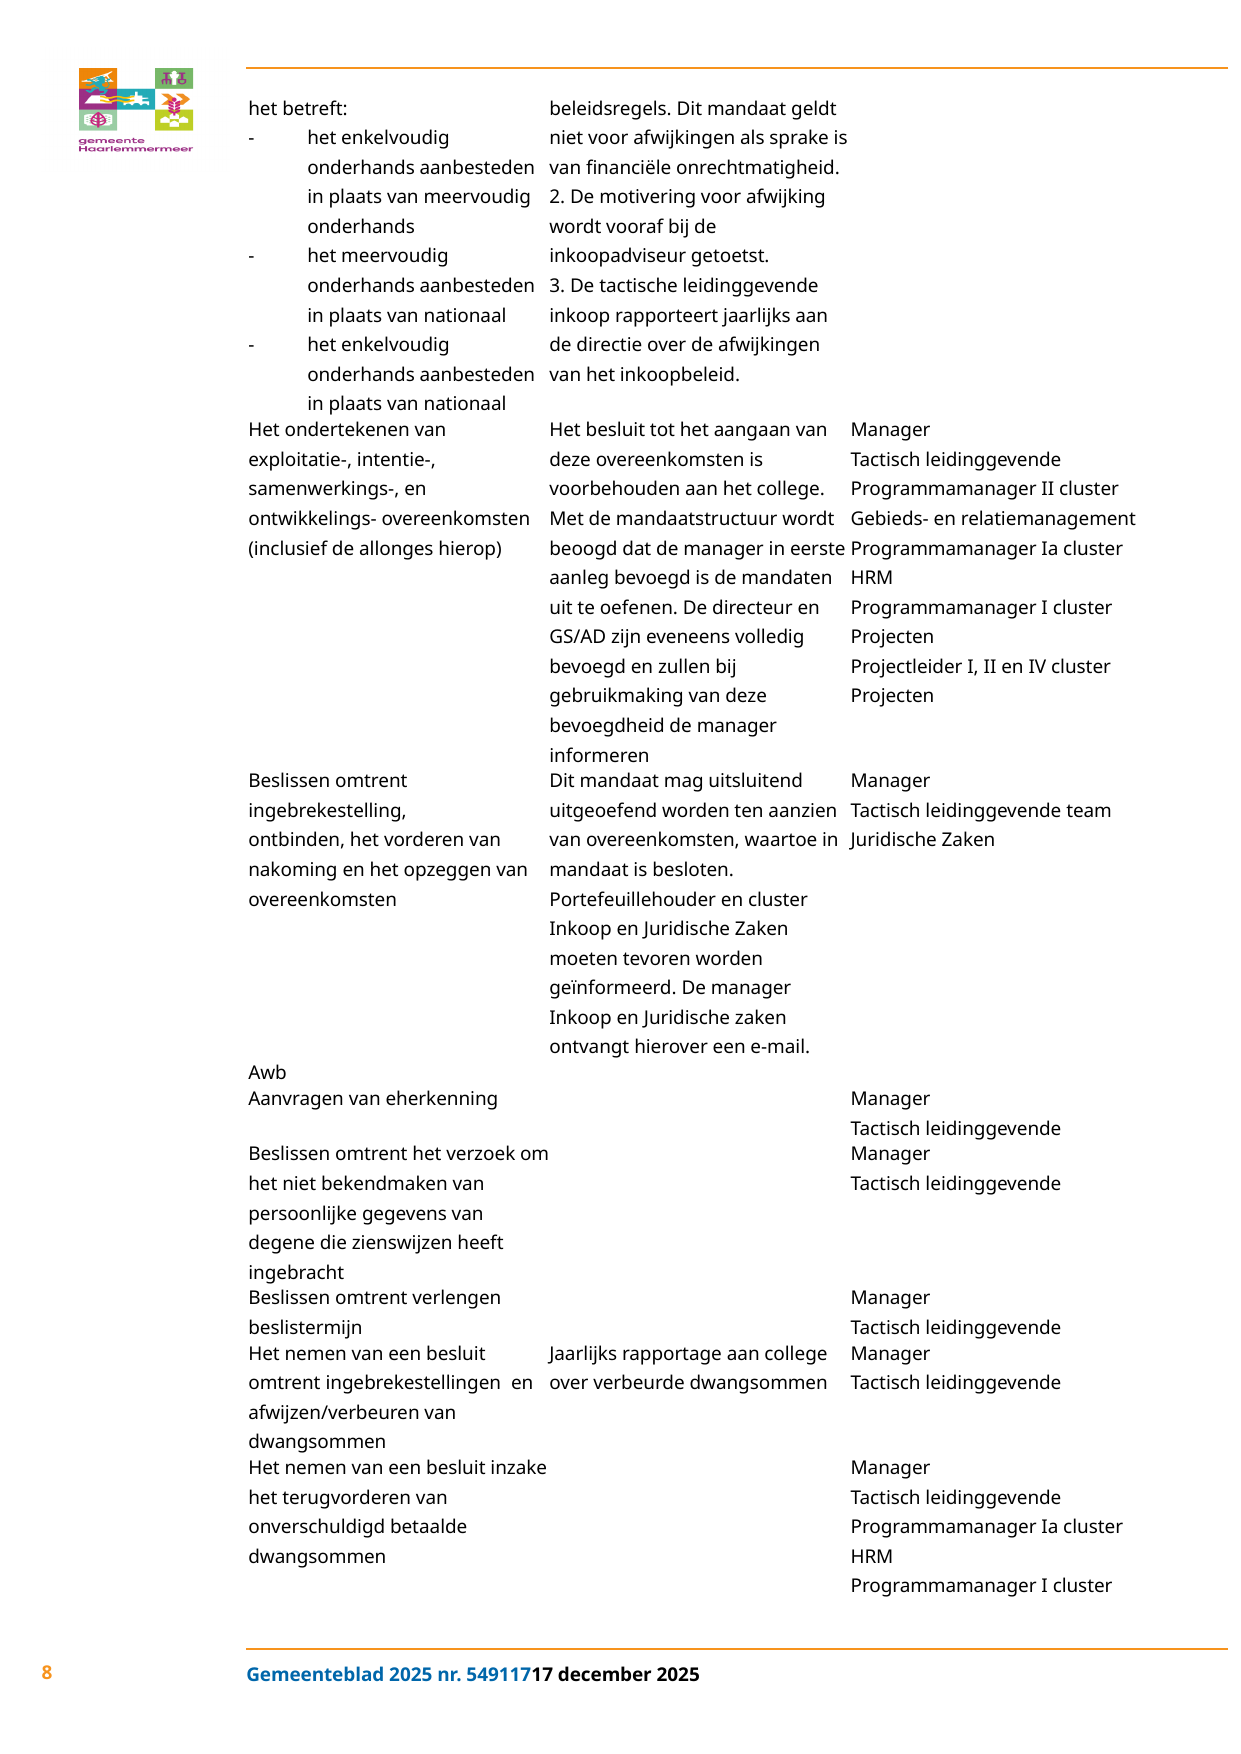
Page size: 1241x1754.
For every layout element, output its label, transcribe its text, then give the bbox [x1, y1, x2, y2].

table_cell Manager Tactisch leidinggevende [850, 1285, 1152, 1340]
table_cell Beslissen omtrent het verzoek om het niet bekendmaken van persoonlijke gegevens van degene die zienswijzen heeft ingebracht [248, 1141, 549, 1284]
table_cell Jaarlijks rapportage aan college over verbeurde dwangsommen [549, 1340, 850, 1454]
table_cell het betreft: het enkelvoudig onderhands aanbesteden in plaats van meervoudig onderhands het meervoudig onderhands aanbesteden in plaats van nationaal het enkelvoudig onderhands aanbesteden in plaats van nationaal [248, 95, 549, 416]
table_cell Awb [248, 1060, 549, 1085]
table_cell Dit mandaat mag uitsluitend uitgeoefend worden ten aanzien van overeenkomsten, waartoe in mandaat is besloten. Portefeuillehouder en cluster Inkoop en Juridische Zaken moeten tevoren worden geïnformeerd. De manager Inkoop en Juridische zaken ontvangt hierover een e-mail. [549, 768, 850, 1059]
table_cell [549, 1285, 850, 1340]
table_cell Manager Tactisch leidinggevende team Juridische Zaken [850, 768, 1152, 1059]
table_cell beleidsregels. Dit mandaat geldt niet voor afwijkingen als sprake is van financiële onrechtmatigheid. 2. De motivering voor afwijking wordt vooraf bij de inkoopadviseur getoetst. 3. De tactische leidinggevende inkoop rapporteert jaarlijks aan de directie over de afwijkingen van het inkoopbeleid. [549, 95, 850, 416]
table_cell Het nemen van een besluit omtrent ingebrekestellingen en afwijzen/verbeuren van dwangsommen [248, 1340, 549, 1454]
table_cell Beslissen omtrent verlengen beslistermijn [248, 1285, 549, 1340]
table_cell Manager Tactisch leidinggevende Programmamanager II cluster Gebieds- en relatiemanagement Programmamanager Ia cluster HRM Programmamanager I cluster Projecten Projectleider I, II en IV cluster Projecten [850, 416, 1152, 767]
picture [41, 47, 231, 172]
table_cell [549, 1085, 850, 1141]
table_cell [549, 1060, 850, 1085]
table_cell [850, 95, 1152, 416]
table_cell [549, 1141, 850, 1284]
table_cell Manager Tactisch leidinggevende [850, 1085, 1152, 1141]
table_cell [850, 1060, 1152, 1085]
table_cell Manager Tactisch leidinggevende [850, 1141, 1152, 1284]
table_cell [549, 1454, 850, 1598]
table_cell Beslissen omtrent ingebrekestelling, ontbinden, het vorderen van nakoming en het opzeggen van overeenkomsten [248, 768, 549, 1059]
table_cell Manager Tactisch leidinggevende Programmamanager Ia cluster HRM Programmamanager I cluster [850, 1454, 1152, 1598]
table_cell Het besluit tot het aangaan van deze overeenkomsten is voorbehouden aan het college. Met de mandaatstructuur wordt beoogd dat de manager in eerste aanleg bevoegd is de mandaten uit te oefenen. De directeur en GS/AD zijn eveneens volledig bevoegd en zullen bij gebruikmaking van deze bevoegdheid de manager informeren [549, 416, 850, 767]
table_cell Het ondertekenen van exploitatie-, intentie-, samenwerkings-, en ontwikkelings- overeenkomsten (inclusief de allonges hierop) [248, 416, 549, 767]
table_cell Het nemen van een besluit inzake het terugvorderen van onverschuldigd betaalde dwangsommen [248, 1454, 549, 1598]
table_cell Aanvragen van eherkenning [248, 1085, 549, 1141]
table_cell Manager Tactisch leidinggevende [850, 1340, 1152, 1454]
